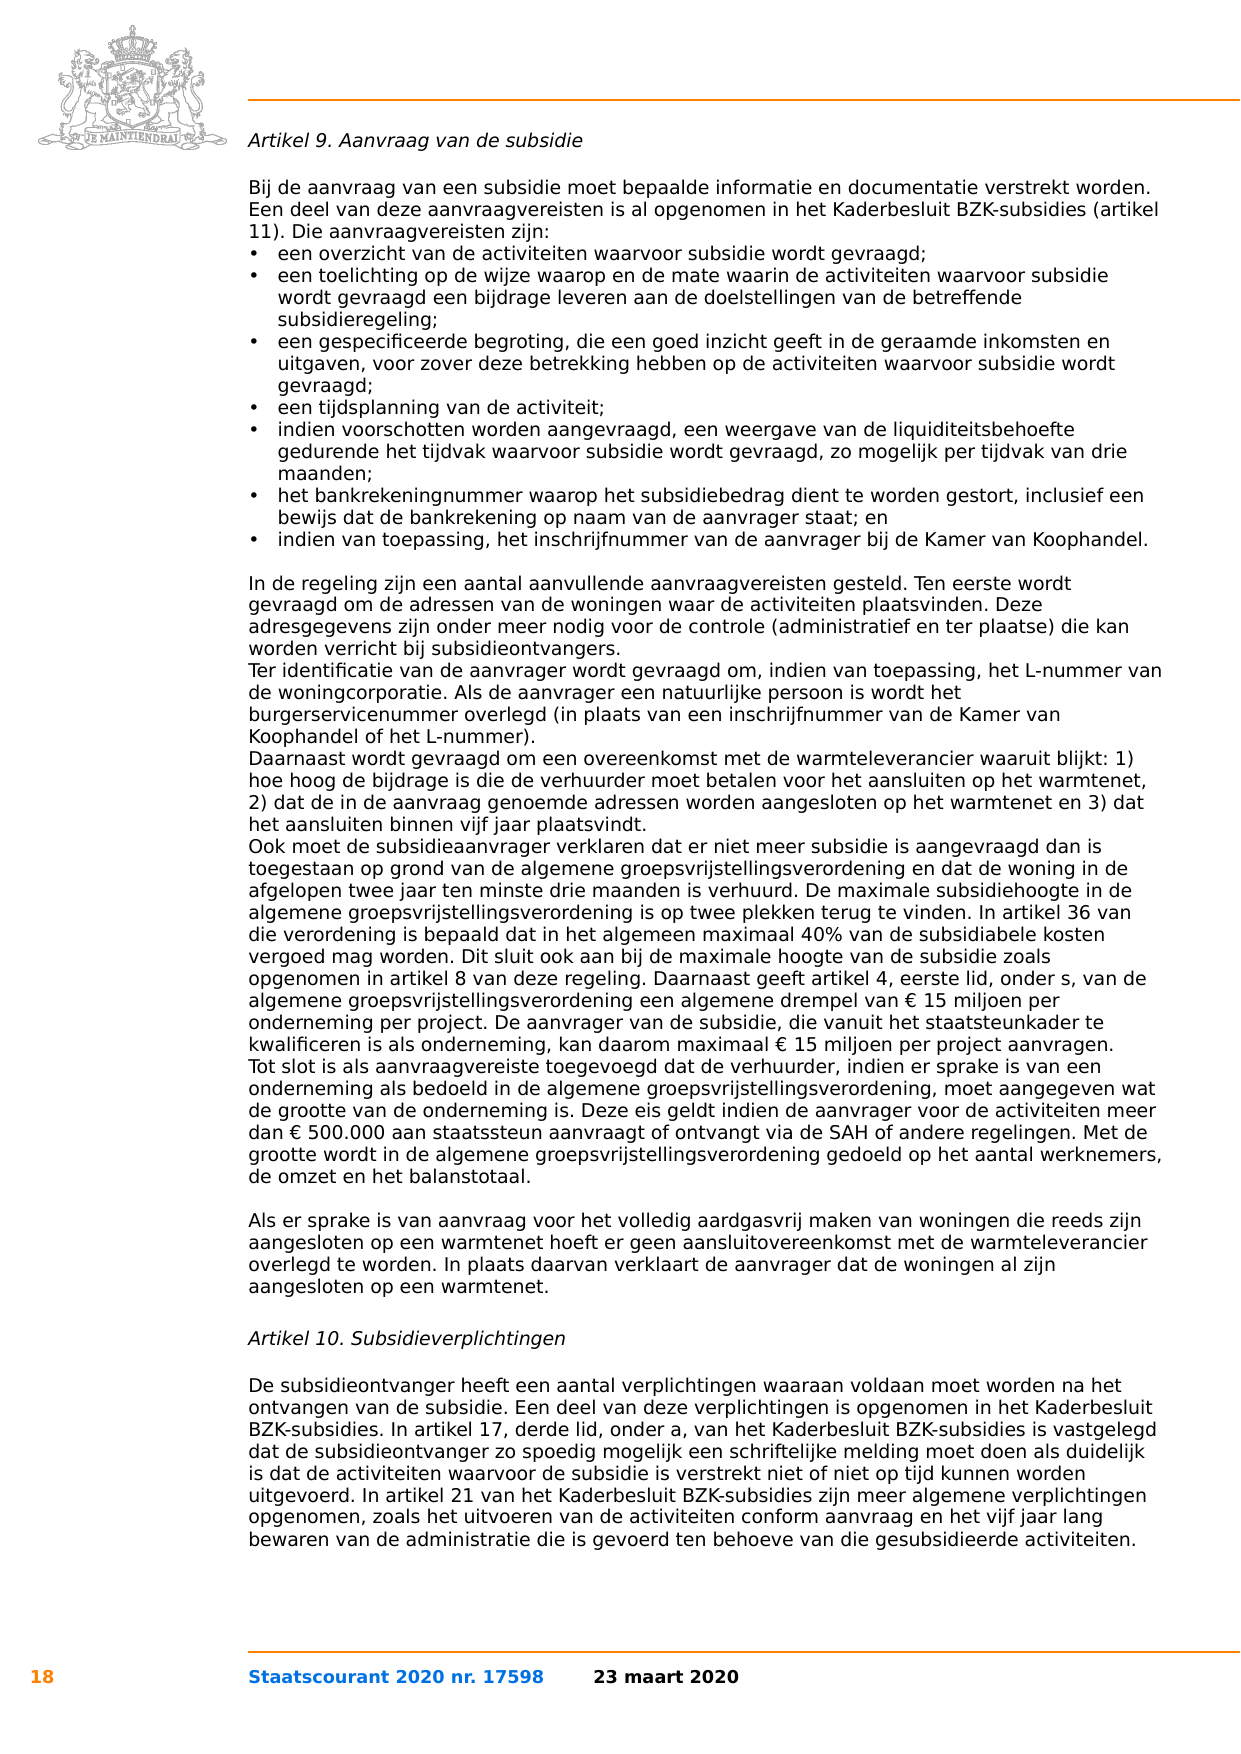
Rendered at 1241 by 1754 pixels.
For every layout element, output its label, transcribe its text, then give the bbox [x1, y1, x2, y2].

subtitle Artikel 9. Aanvraag van de subsidie [248, 130, 1163, 152]
text Ook moet de subsidieaanvrager verklaren dat er niet meer subsidie is aangevraagd dan is toegestaan op grond van de algemene groepsvrijstellingsverordening en dat de woning in de afgelopen twee jaar ten minste drie maanden is verhuurd. De maximale subsidiehoogte in de algemene groepsvrijstellingsverordening is op twee plekken terug te vinden. In artikel 36 van die verordening is bepaald dat in het algemeen maximaal 40% van de subsidiabele kosten vergoed mag worden. Dit sluit ook aan bij de maximale hoogte van de subsidie zoals opgenomen in artikel 8 van deze regeling. Daarnaast geeft artikel 4, eerste lid, onder s, van de algemene groepsvrijstellingsverordening een algemene drempel van € 15 miljoen per onderneming per project. De aanvrager van de subsidie, die vanuit het staatsteunkader te kwalificeren is als onderneming, kan daarom maximaal € 15 miljoen per project aanvragen. [248, 836, 1163, 1056]
subtitle Artikel 10. Subsidieverplichtingen [248, 1328, 1163, 1349]
text Bij de aanvraag van een subsidie moet bepaalde informatie en documentatie verstrekt worden. Een deel van deze aanvraagvereisten is al opgenomen in het Kaderbesluit BZK-subsidies (artikel 11). Die aanvraagvereisten zijn: [248, 177, 1163, 243]
text Als er sprake is van aanvraag voor het volledig aardgasvrij maken van woningen die reeds zijn aangesloten op een warmtenet hoeft er geen aansluitovereenkomst met de warmteleverancier overlegd te worden. In plaats daarvan verklaart de aanvrager dat de woningen al zijn aangesloten op een warmtenet. [248, 1210, 1163, 1298]
text • het bankrekeningnummer waarop het subsidiebedrag dient te worden gestort, inclusief een bewijs dat de bankrekening op naam van de aanvrager staat; en [248, 484, 1163, 528]
picture [38, 25, 227, 150]
text De subsidieontvanger heeft een aantal verplichtingen waaraan voldaan moet worden na het ontvangen van de subsidie. Een deel van deze verplichtingen is opgenomen in het Kaderbesluit BZK-subsidies. In artikel 17, derde lid, onder a, van het Kaderbesluit BZK-subsidies is vastgelegd dat de subsidieontvanger zo spoedig mogelijk een schriftelijke melding moet doen als duidelijk is dat de activiteiten waarvoor de subsidie is verstrekt niet of niet op tijd kunnen worden uitgevoerd. In artikel 21 van het Kaderbesluit BZK-subsidies zijn meer algemene verplichtingen opgenomen, zoals het uitvoeren van de activiteiten conform aanvraag en het vijf jaar lang bewaren van de administratie die is gevoerd ten behoeve van die gesubsidieerde activiteiten. [248, 1374, 1163, 1550]
text In de regeling zijn een aantal aanvullende aanvraagvereisten gesteld. Ten eerste wordt gevraagd om de adressen van de woningen waar de activiteiten plaatsvinden. Deze adresgegevens zijn onder meer nodig voor de controle (administratief en ter plaatse) die kan worden verricht bij subsidieontvangers. [248, 572, 1163, 660]
text Tot slot is als aanvraagvereiste toegevoegd dat de verhuurder, indien er sprake is van een onderneming als bedoeld in de algemene groepsvrijstellingsverordening, moet aangegeven wat de grootte van de onderneming is. Deze eis geldt indien de aanvrager voor de activiteiten meer dan € 500.000 aan staatssteun aanvraagt of ontvangt via de SAH of andere regelingen. Met de grootte wordt in de algemene groepsvrijstellingsverordening gedoeld op het aantal werknemers, de omzet en het balanstotaal. [248, 1056, 1163, 1188]
text • een gespecificeerde begroting, die een goed inzicht geeft in de geraamde inkomsten en uitgaven, voor zover deze betrekking hebben op de activiteiten waarvoor subsidie wordt gevraagd; [248, 331, 1163, 397]
text • indien van toepassing, het inschrijfnummer van de aanvrager bij de Kamer van Koophandel. [248, 528, 1163, 551]
text • een overzicht van de activiteiten waarvoor subsidie wordt gevraagd; [248, 243, 1163, 265]
text • een tijdsplanning van de activiteit; [248, 397, 1163, 419]
text Daarnaast wordt gevraagd om een overeenkomst met de warmteleverancier waaruit blijkt: 1) hoe hoog de bijdrage is die de verhuurder moet betalen voor het aansluiten op het warmtenet, 2) dat de in de aanvraag genoemde adressen worden aangesloten op het warmtenet en 3) dat het aansluiten binnen vijf jaar plaatsvindt. [248, 748, 1163, 836]
text • een toelichting op de wijze waarop en de mate waarin de activiteiten waarvoor subsidie wordt gevraagd een bijdrage leveren aan de doelstellingen van de betreffende subsidieregeling; [248, 265, 1163, 331]
text Ter identificatie van de aanvrager wordt gevraagd om, indien van toepassing, het L-nummer van de woningcorporatie. Als de aanvrager een natuurlijke persoon is wordt het burgerservicenummer overlegd (in plaats van een inschrijfnummer van de Kamer van Koophandel of het L-nummer). [248, 660, 1163, 748]
text • indien voorschotten worden aangevraagd, een weergave van de liquiditeitsbehoefte gedurende het tijdvak waarvoor subsidie wordt gevraagd, zo mogelijk per tijdvak van drie maanden; [248, 419, 1163, 484]
